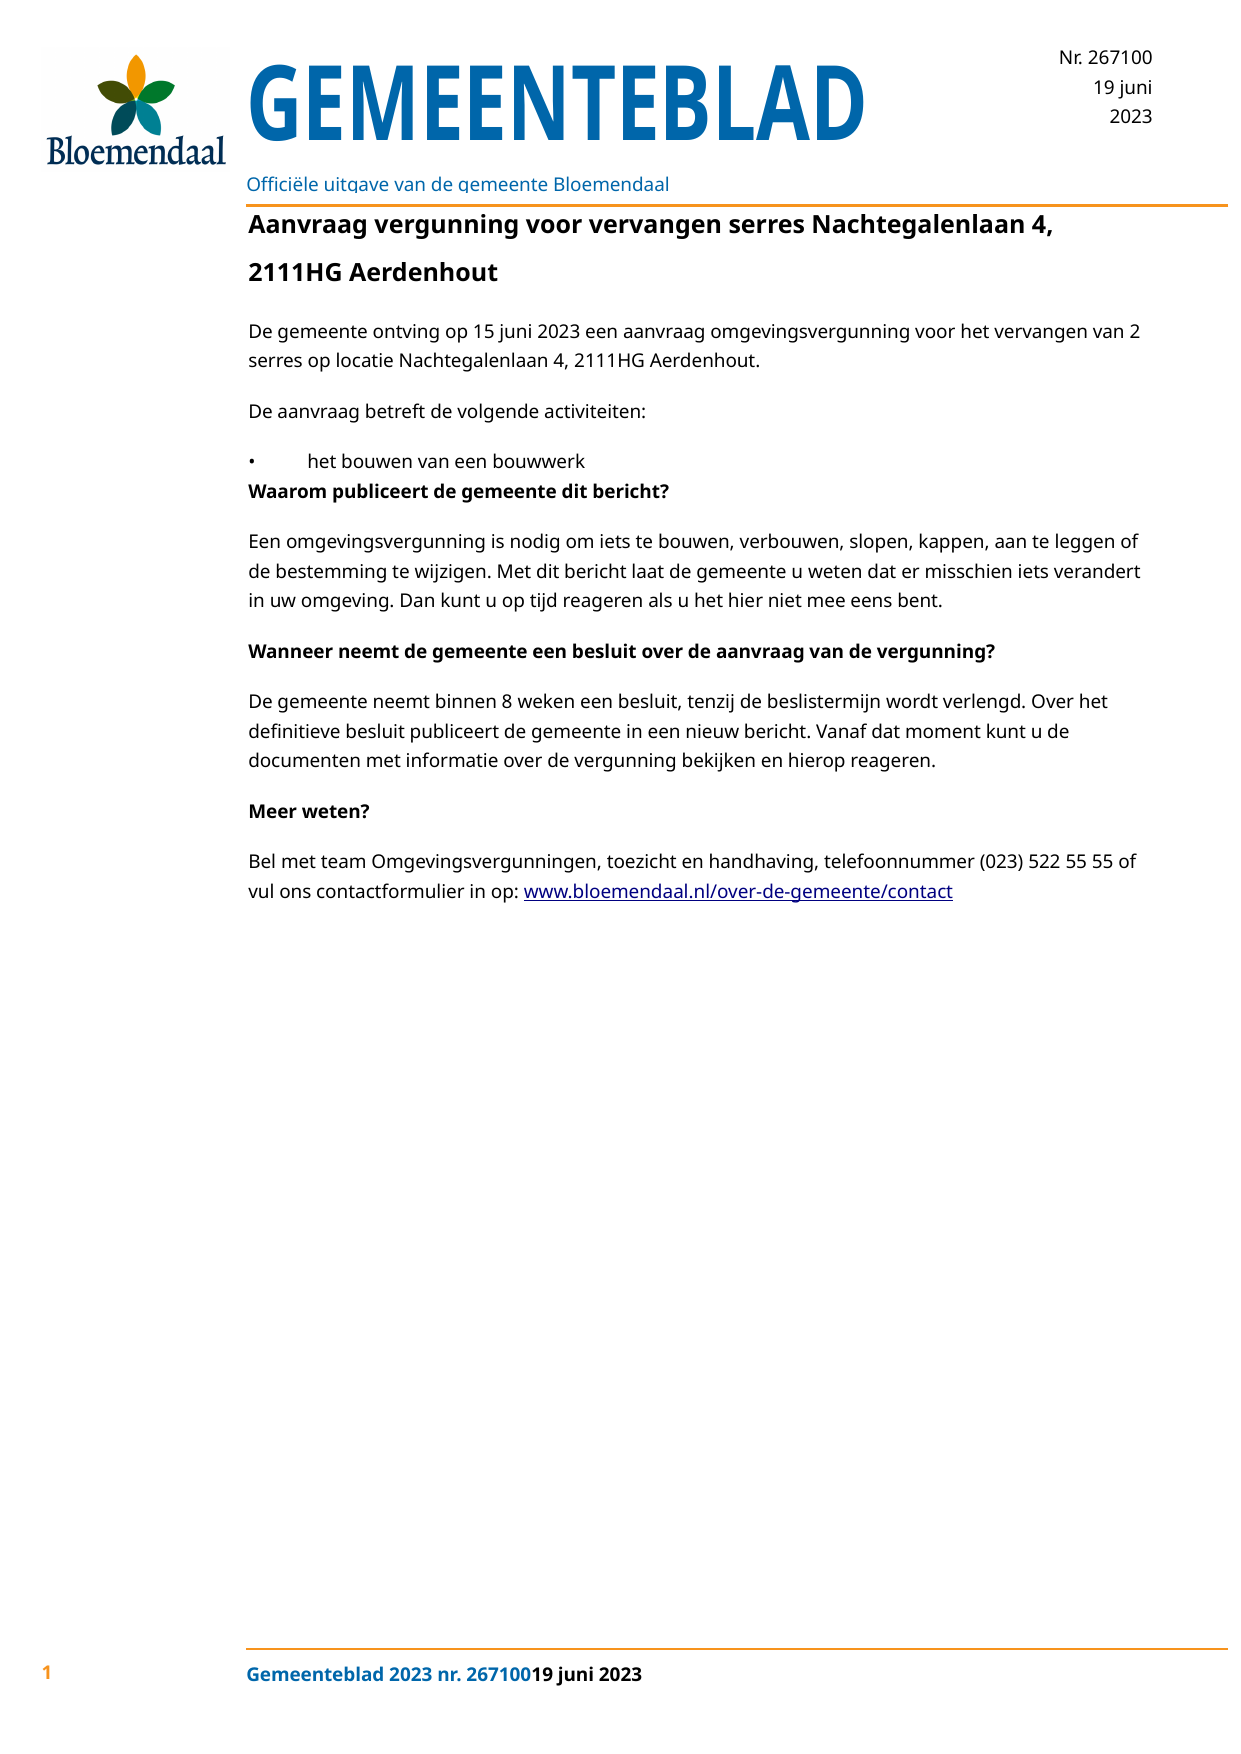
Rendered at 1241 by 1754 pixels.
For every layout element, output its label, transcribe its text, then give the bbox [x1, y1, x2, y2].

text Waarom publiceert de gemeente dit bericht? [248, 478, 1152, 504]
text Aanvraag vergunning voor vervangen serres Nachtegalenlaan 4, 2111HG Aerdenhout [248, 207, 1152, 288]
list het bouwen van een bouwwerk [248, 448, 1152, 474]
text De gemeente neemt binnen 8 weken een besluit, tenzij de beslistermijn wordt verlengd. Over het definitieve besluit publiceert de gemeente in een nieuw bericht. Vanaf dat moment kunt u de documenten met informatie over de vergunning bekijken en hierop reageren. [248, 688, 1152, 773]
text Meer weten? [248, 798, 1152, 824]
picture [41, 47, 231, 172]
text De aanvraag betreft de volgende activiteiten: [248, 398, 1152, 424]
text Wanneer neemt de gemeente een besluit over de aanvraag van de vergunning? [248, 638, 1152, 664]
text Een omgevingsvergunning is nodig om iets te bouwen, verbouwen, slopen, kappen, aan te leggen of de bestemming te wijzigen. Met dit bericht laat de gemeente u weten dat er misschien iets verandert in uw omgeving. Dan kunt u op tijd reageren als u het hier niet mee eens bent. [248, 528, 1152, 613]
text De gemeente ontving op 15 juni 2023 een aanvraag omgevingsvergunning voor het vervangen van 2 serres op locatie Nachtegalenlaan 4, 2111HG Aerdenhout. [248, 318, 1152, 373]
text Bel met team Omgevingsvergunningen, toezicht en handhaving, telefoonnummer (023) 522 55 55 of vul ons contactformulier in op: www.bloemendaal.nl/over-de-gemeente/contact [248, 848, 1152, 904]
